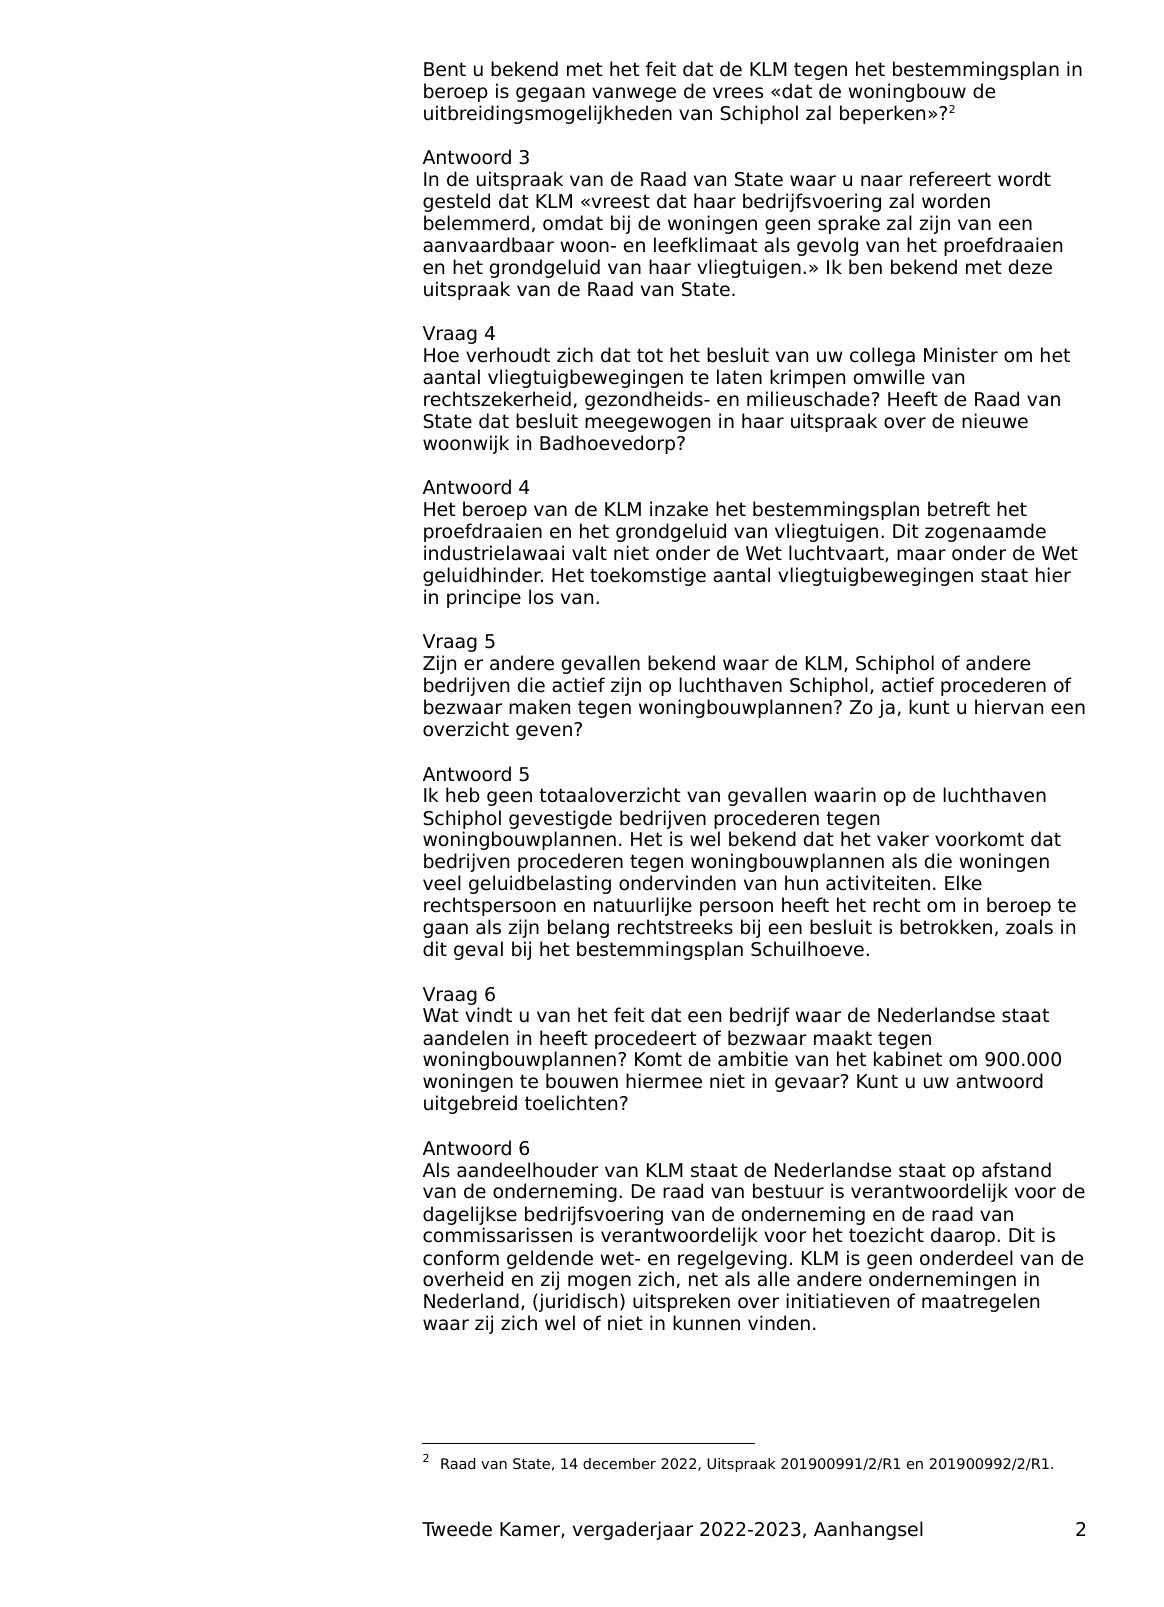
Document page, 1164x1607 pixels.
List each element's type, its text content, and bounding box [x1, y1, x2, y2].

text Antwoord 4 [422, 477, 1087, 499]
text Antwoord 3 [422, 147, 1087, 169]
text Zijn er andere gevallen bekend waar de KLM, Schiphol of andere bedrijven die actief zijn op luchthaven Schiphol, actief procederen of bezwaar maken tegen woningbouwplannen? Zo ja, kunt u hiervan een overzicht geven? [422, 653, 1087, 741]
text Vraag 4 [422, 323, 1087, 345]
text Als aandeelhouder van KLM staat de Nederlandse staat op afstand van de onderneming. De raad van bestuur is verantwoordelijk voor de dagelijkse bedrijfsvoering van de onderneming en de raad van commissarissen is verantwoordelijk voor het toezicht daarop. Dit is conform geldende wet- en regelgeving. KLM is geen onderdeel van de overheid en zij mogen zich, net als alle andere ondernemingen in Nederland, (juridisch) uitspreken over initiatieven of maatregelen waar zij zich wel of niet in kunnen vinden. [422, 1159, 1087, 1335]
text In de uitspraak van de Raad van State waar u naar refereert wordt gesteld dat KLM «vreest dat haar bedrijfsvoering zal worden belemmerd, omdat bij de woningen geen sprake zal zijn van een aanvaardbaar woon- en leefklimaat als gevolg van het proefdraaien en het grondgeluid van haar vliegtuigen.» Ik ben bekend met deze uitspraak van de Raad van State. [422, 169, 1087, 301]
text Wat vindt u van het feit dat een bedrijf waar de Nederlandse staat aandelen in heeft procedeert of bezwaar maakt tegen woningbouwplannen? Komt de ambitie van het kabinet om 900.000 woningen te bouwen hiermee niet in gevaar? Kunt u uw antwoord uitgebreid toelichten? [422, 1005, 1087, 1115]
text Raad van State, 14 december 2022, Uitspraak 201900991/2/R1 en 201900992/2/R1. [422, 1452, 1087, 1474]
text Hoe verhoudt zich dat tot het besluit van uw collega Minister om het aantal vliegtuigbewegingen te laten krimpen omwille van rechtszekerheid, gezondheids- en milieuschade? Heeft de Raad van State dat besluit meegewogen in haar uitspraak over de nieuwe woonwijk in Badhoevedorp? [422, 345, 1087, 455]
text Het beroep van de KLM inzake het bestemmingsplan betreft het proefdraaien en het grondgeluid van vliegtuigen. Dit zogenaamde industrielawaai valt niet onder de Wet luchtvaart, maar onder de Wet geluidhinder. Het toekomstige aantal vliegtuigbewegingen staat hier in principe los van. [422, 499, 1087, 609]
text Antwoord 5 [422, 763, 1087, 785]
text Vraag 5 [422, 631, 1087, 653]
text Vraag 6 [422, 983, 1087, 1005]
text Ik heb geen totaaloverzicht van gevallen waarin op de luchthaven Schiphol gevestigde bedrijven procederen tegen woningbouwplannen. Het is wel bekend dat het vaker voorkomt dat bedrijven procederen tegen woningbouwplannen als die woningen veel geluidbelasting ondervinden van hun activiteiten. Elke rechtspersoon en natuurlijke persoon heeft het recht om in beroep te gaan als zijn belang rechtstreeks bij een besluit is betrokken, zoals in dit geval bij het bestemmingsplan Schuilhoeve. [422, 785, 1087, 961]
text Antwoord 6 [422, 1137, 1087, 1159]
text Bent u bekend met het feit dat de KLM tegen het bestemmingsplan in beroep is gegaan vanwege de vrees «dat de woningbouw de uitbreidingsmogelijkheden van Schiphol zal beperken»? [422, 59, 1087, 125]
